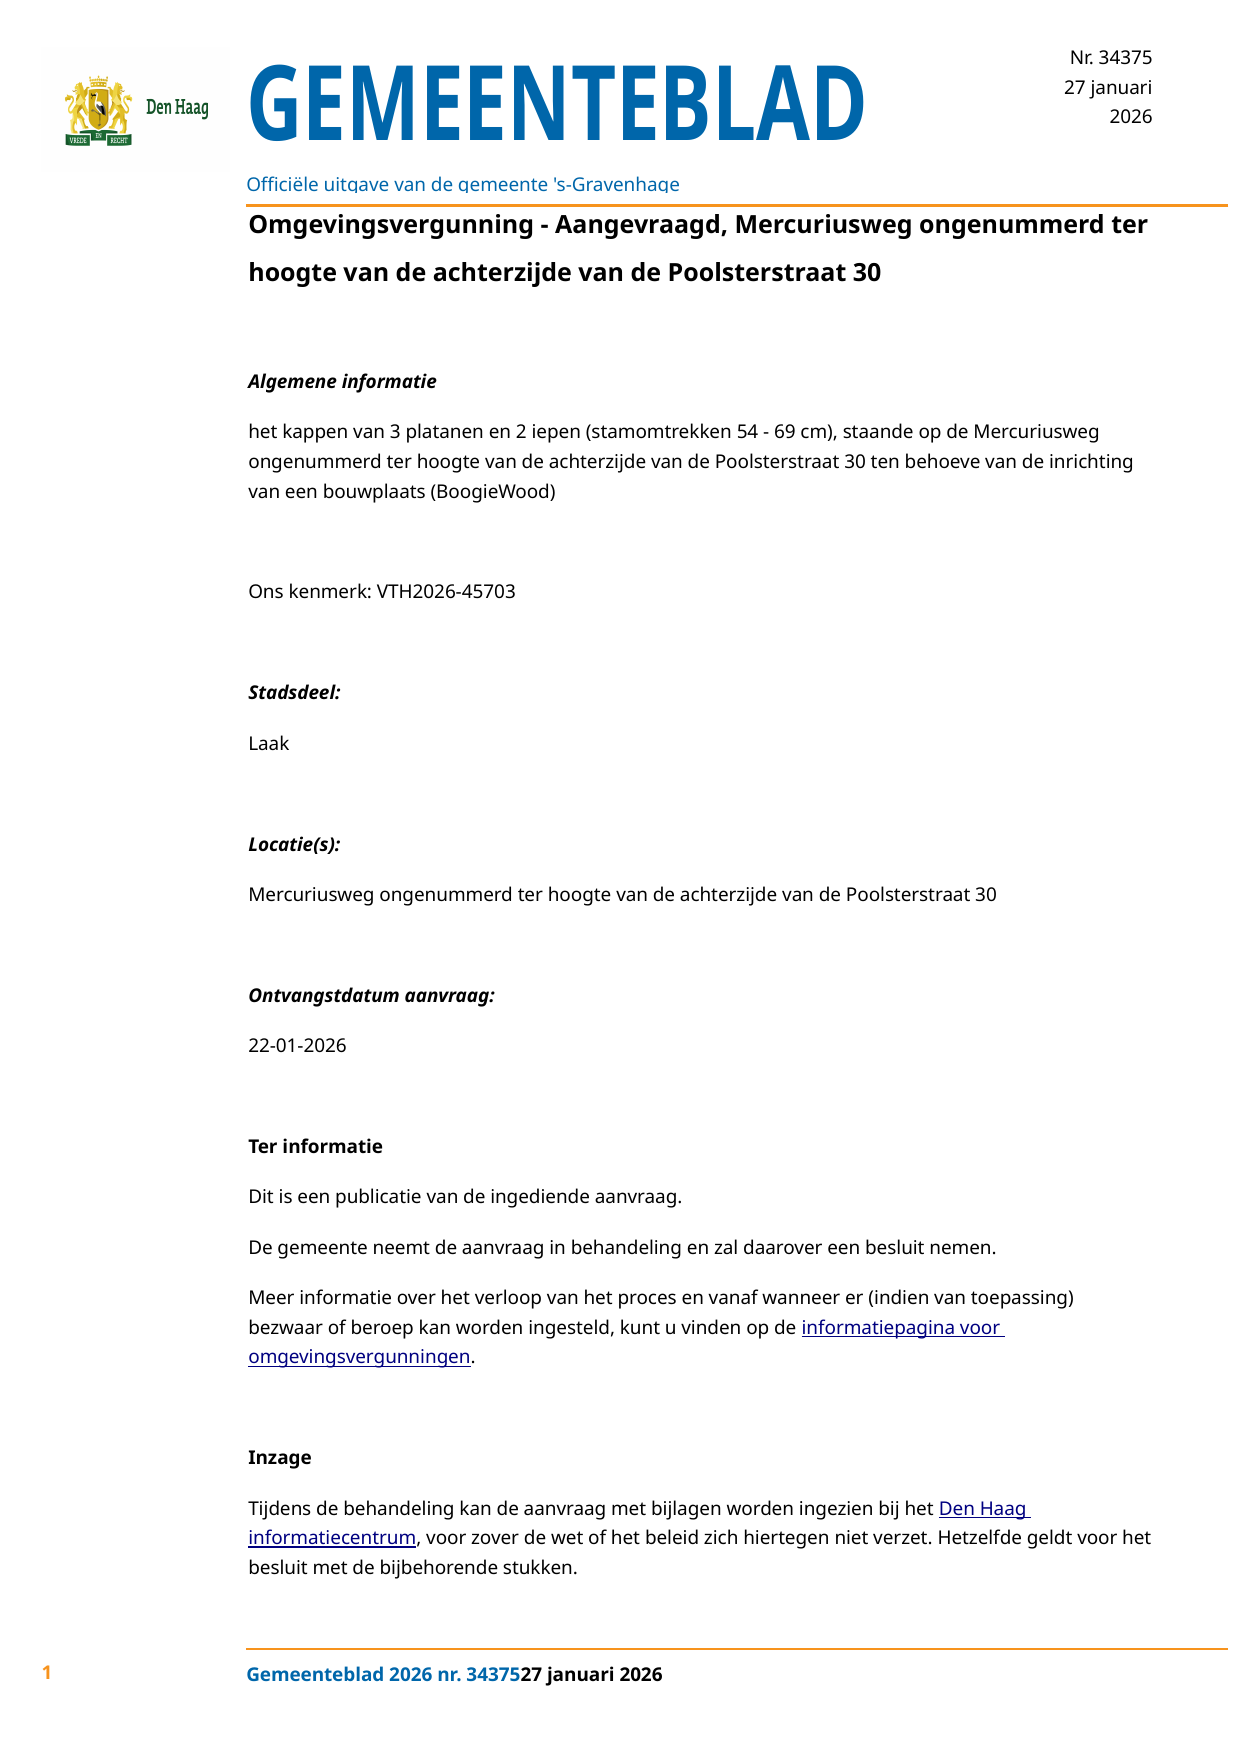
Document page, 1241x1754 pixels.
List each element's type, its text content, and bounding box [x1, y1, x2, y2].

text Meer informatie over het verloop van het proces en vanaf wanneer er (indien van toepassing) bezwaar of beroep kan worden ingesteld, kunt u vinden op de informatiepagina voor omgevingsvergunningen. [248, 1284, 1152, 1369]
text Ter informatie [248, 1133, 1152, 1159]
text Laak [248, 730, 1152, 756]
text Algemene informatie [248, 368, 1152, 394]
text Stadsdeel: [248, 679, 1152, 705]
text Ontvangstdatum aanvraag: [248, 982, 1152, 1008]
text Tijdens de behandeling kan de aanvraag met bijlagen worden ingezien bij het Den Haag informatiecentrum, voor zover de wet of het beleid zich hiertegen niet verzet. Hetzelfde geldt voor het besluit met de bijbehorende stukken. [248, 1495, 1152, 1580]
text het kappen van 3 platanen en 2 iepen (stamomtrekken 54 - 69 cm), staande op de Mercuriusweg ongenummerd ter hoogte van de achterzijde van de Poolsterstraat 30 ten behoeve van de inrichting van een bouwplaats (BoogieWood) [248, 419, 1152, 504]
text Omgevingsvergunning - Aangevraagd, Mercuriusweg ongenummerd ter hoogte van de achterzijde van de Poolsterstraat 30 [248, 207, 1152, 288]
text Inzage [248, 1444, 1152, 1470]
text Locatie(s): [248, 831, 1152, 857]
text Ons kenmerk: VTH2026-45703 [248, 579, 1152, 604]
text Dit is een publicatie van de ingediende aanvraag. [248, 1184, 1152, 1209]
picture [41, 47, 231, 172]
text De gemeente neemt de aanvraag in behandeling en zal daarover een besluit nemen. [248, 1234, 1152, 1260]
text Mercuriusweg ongenummerd ter hoogte van de achterzijde van de Poolsterstraat 30 [248, 881, 1152, 907]
text 22-01-2026 [248, 1032, 1152, 1058]
